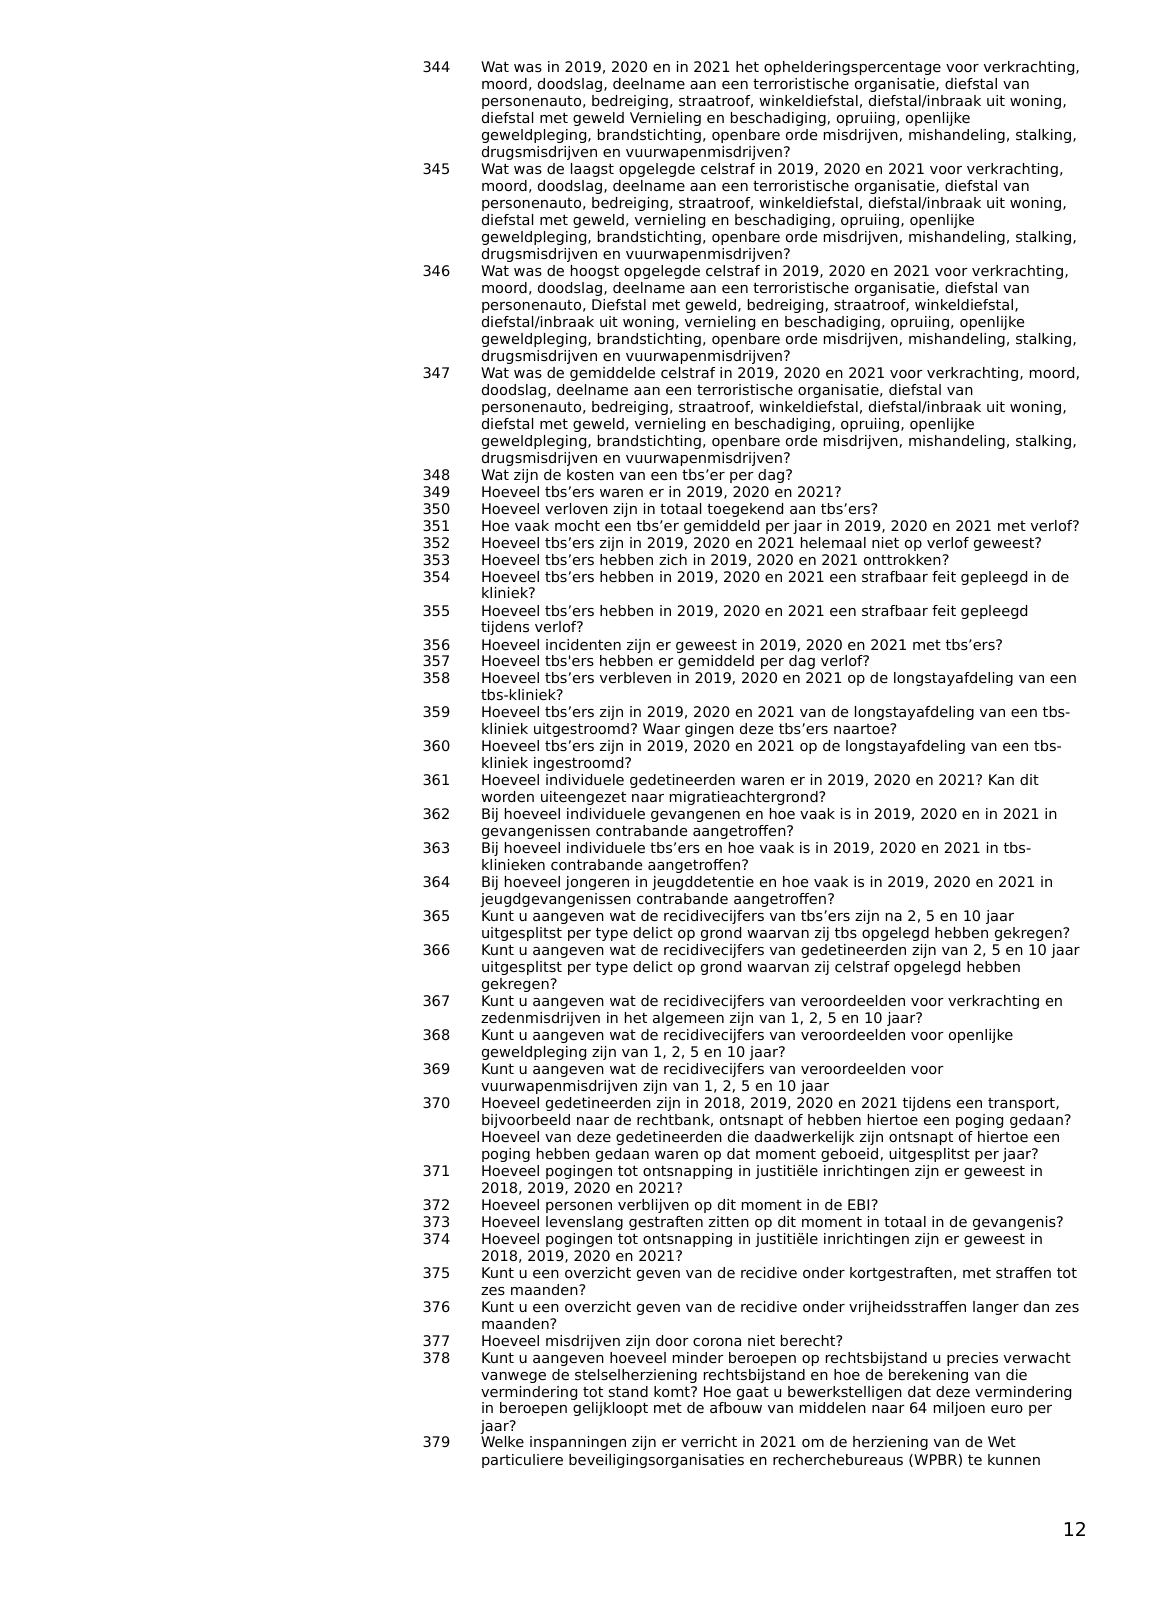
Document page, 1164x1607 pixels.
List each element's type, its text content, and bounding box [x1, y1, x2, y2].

table_cell Hoeveel levenslang gestraften zitten op dit moment in totaal in de gevangenis? [475, 1214, 1087, 1231]
table_cell 364 [422, 874, 475, 908]
table_cell 354 [422, 569, 475, 602]
table_cell 357 [422, 653, 475, 670]
table_cell Hoeveel tbs’ers hebben in 2019, 2020 en 2021 een strafbaar feit gepleegd in de kliniek? [475, 569, 1087, 602]
table_cell 344 [422, 59, 475, 161]
table_cell Hoeveel tbs’ers hebben in 2019, 2020 en 2021 een strafbaar feit gepleegd tijdens verlof? [475, 603, 1087, 636]
table_cell 347 [422, 365, 475, 467]
table_cell 353 [422, 551, 475, 568]
table_cell Bij hoeveel individuele gevangenen en hoe vaak is in 2019, 2020 en in 2021 in gevangenissen contrabande aangetroffen? [475, 806, 1087, 840]
table_cell Hoeveel tbs’ers zijn in 2019, 2020 en 2021 op de longstayafdeling van een tbs-kliniek ingestroomd? [475, 738, 1087, 772]
table_cell Bij hoeveel jongeren in jeugddetentie en hoe vaak is in 2019, 2020 en 2021 in jeugdgevangenissen contrabande aangetroffen? [475, 874, 1087, 908]
table_cell 363 [422, 840, 475, 874]
table_cell 348 [422, 467, 475, 483]
table_cell Bij hoeveel individuele tbs’ers en hoe vaak is in 2019, 2020 en 2021 in tbs-klinieken contrabande aangetroffen? [475, 840, 1087, 874]
table_cell 372 [422, 1197, 475, 1214]
table_cell 366 [422, 942, 475, 993]
table_cell Wat was de gemiddelde celstraf in 2019, 2020 en 2021 voor verkrachting, moord, doodslag, deelname aan een terroristische organisatie, diefstal van personenauto, bedreiging, straatroof, winkeldiefstal, diefstal/inbraak uit woning, diefstal met geweld, vernieling en beschadiging, opruiing, openlijke geweldpleging, brandstichting, openbare orde misdrijven, mishandeling, stalking, drugsmisdrijven en vuurwapenmisdrijven? [475, 365, 1087, 467]
table_cell 365 [422, 908, 475, 942]
table_cell 369 [422, 1061, 475, 1095]
table_cell 349 [422, 484, 475, 501]
table_cell 379 [422, 1434, 475, 1468]
table_cell 355 [422, 603, 475, 636]
table_cell 374 [422, 1231, 475, 1264]
table_cell 362 [422, 806, 475, 840]
table_cell 370 [422, 1095, 475, 1163]
table_cell Hoe vaak mocht een tbs’er gemiddeld per jaar in 2019, 2020 en 2021 met verlof? [475, 518, 1087, 534]
table_cell 371 [422, 1163, 475, 1197]
table_cell 352 [422, 535, 475, 551]
table_cell Kunt u aangeven wat de recidivecijfers van veroordeelden voor openlijke geweldpleging zijn van 1, 2, 5 en 10 jaar? [475, 1027, 1087, 1061]
table_cell Welke inspanningen zijn er verricht in 2021 om de herziening van de Wet particuliere beveiligingsorganisaties en recherchebureaus (WPBR) te kunnen [475, 1434, 1087, 1468]
table_cell 360 [422, 738, 475, 772]
table_cell 359 [422, 704, 475, 738]
table_cell 367 [422, 993, 475, 1027]
table_cell Hoeveel misdrijven zijn door corona niet berecht? [475, 1333, 1087, 1349]
table_cell Kunt u aangeven wat de recidivecijfers van veroordeelden voor verkrachting en zedenmisdrijven in het algemeen zijn van 1, 2, 5 en 10 jaar? [475, 993, 1087, 1027]
table_cell 356 [422, 636, 475, 653]
table_cell 361 [422, 772, 475, 806]
table_cell Hoeveel individuele gedetineerden waren er in 2019, 2020 en 2021? Kan dit worden uiteengezet naar migratieachtergrond? [475, 772, 1087, 806]
table_cell 375 [422, 1265, 475, 1298]
table_cell Hoeveel pogingen tot ontsnapping in justitiële inrichtingen zijn er geweest in 2018, 2019, 2020 en 2021? [475, 1163, 1087, 1197]
table_cell Kunt u aangeven hoeveel minder beroepen op rechtsbijstand u precies verwacht vanwege de stelselherziening rechtsbijstand en hoe de berekening van die vermindering tot stand komt? Hoe gaat u bewerkstelligen dat deze vermindering in beroepen gelijkloopt met de afbouw van middelen naar 64 miljoen euro per jaar? [475, 1350, 1087, 1434]
table_cell Hoeveel incidenten zijn er geweest in 2019, 2020 en 2021 met tbs’ers? [475, 636, 1087, 653]
table_cell Hoeveel verloven zijn in totaal toegekend aan tbs’ers? [475, 501, 1087, 517]
table_cell Kunt u aangeven wat de recidivecijfers van tbs’ers zijn na 2, 5 en 10 jaar uitgesplitst per type delict op grond waarvan zij tbs opgelegd hebben gekregen? [475, 908, 1087, 942]
table_cell 358 [422, 670, 475, 704]
table_cell 377 [422, 1333, 475, 1349]
table_cell Hoeveel gedetineerden zijn in 2018, 2019, 2020 en 2021 tijdens een transport, bijvoorbeeld naar de rechtbank, ontsnapt of hebben hiertoe een poging gedaan? Hoeveel van deze gedetineerden die daadwerkelijk zijn ontsnapt of hiertoe een poging hebben gedaan waren op dat moment geboeid, uitgesplitst per jaar? [475, 1095, 1087, 1163]
table_cell 376 [422, 1299, 475, 1332]
table_cell Hoeveel tbs’ers hebben zich in 2019, 2020 en 2021 onttrokken? [475, 551, 1087, 568]
table_cell 373 [422, 1214, 475, 1231]
table_cell Wat was in 2019, 2020 en in 2021 het ophelderingspercentage voor verkrachting, moord, doodslag, deelname aan een terroristische organisatie, diefstal van personenauto, bedreiging, straatroof, winkeldiefstal, diefstal/inbraak uit woning, diefstal met geweld Vernieling en beschadiging, opruiing, openlijke geweldpleging, brandstichting, openbare orde misdrijven, mishandeling, stalking, drugsmisdrijven en vuurwapenmisdrijven? [475, 59, 1087, 161]
table_cell Hoeveel tbs’ers waren er in 2019, 2020 en 2021? [475, 484, 1087, 501]
table_cell Kunt u aangeven wat de recidivecijfers van gedetineerden zijn van 2, 5 en 10 jaar uitgesplitst per type delict op grond waarvan zij celstraf opgelegd hebben gekregen? [475, 942, 1087, 993]
table_cell 346 [422, 263, 475, 365]
table_cell Kunt u een overzicht geven van de recidive onder vrijheidsstraffen langer dan zes maanden? [475, 1299, 1087, 1332]
table_cell 350 [422, 501, 475, 517]
table_cell Hoeveel tbs’ers verbleven in 2019, 2020 en 2021 op de longstayafdeling van een tbs-kliniek? [475, 670, 1087, 704]
table_cell 351 [422, 518, 475, 534]
table_cell Hoeveel personen verblijven op dit moment in de EBI? [475, 1197, 1087, 1214]
table_cell Wat was de hoogst opgelegde celstraf in 2019, 2020 en 2021 voor verkrachting, moord, doodslag, deelname aan een terroristische organisatie, diefstal van personenauto, Diefstal met geweld, bedreiging, straatroof, winkeldiefstal, diefstal/inbraak uit woning, vernieling en beschadiging, opruiing, openlijke geweldpleging, brandstichting, openbare orde misdrijven, mishandeling, stalking, drugsmisdrijven en vuurwapenmisdrijven? [475, 263, 1087, 365]
table_cell 368 [422, 1027, 475, 1061]
table_cell Kunt u een overzicht geven van de recidive onder kortgestraften, met straffen tot zes maanden? [475, 1265, 1087, 1298]
table_cell 345 [422, 161, 475, 263]
table_cell Hoeveel tbs’ers zijn in 2019, 2020 en 2021 van de longstayafdeling van een tbs-kliniek uitgestroomd? Waar gingen deze tbs’ers naartoe? [475, 704, 1087, 738]
table_cell Hoeveel tbs'ers hebben er gemiddeld per dag verlof? [475, 653, 1087, 670]
table_cell Wat zijn de kosten van een tbs’er per dag? [475, 467, 1087, 483]
table_cell Kunt u aangeven wat de recidivecijfers van veroordeelden voor vuurwapenmisdrijven zijn van 1, 2, 5 en 10 jaar [475, 1061, 1087, 1095]
table_cell Hoeveel tbs’ers zijn in 2019, 2020 en 2021 helemaal niet op verlof geweest? [475, 535, 1087, 551]
table_cell Wat was de laagst opgelegde celstraf in 2019, 2020 en 2021 voor verkrachting, moord, doodslag, deelname aan een terroristische organisatie, diefstal van personenauto, bedreiging, straatroof, winkeldiefstal, diefstal/inbraak uit woning, diefstal met geweld, vernieling en beschadiging, opruiing, openlijke geweldpleging, brandstichting, openbare orde misdrijven, mishandeling, stalking, drugsmisdrijven en vuurwapenmisdrijven? [475, 161, 1087, 263]
table_cell 378 [422, 1350, 475, 1434]
table_cell Hoeveel pogingen tot ontsnapping in justitiële inrichtingen zijn er geweest in 2018, 2019, 2020 en 2021? [475, 1231, 1087, 1264]
